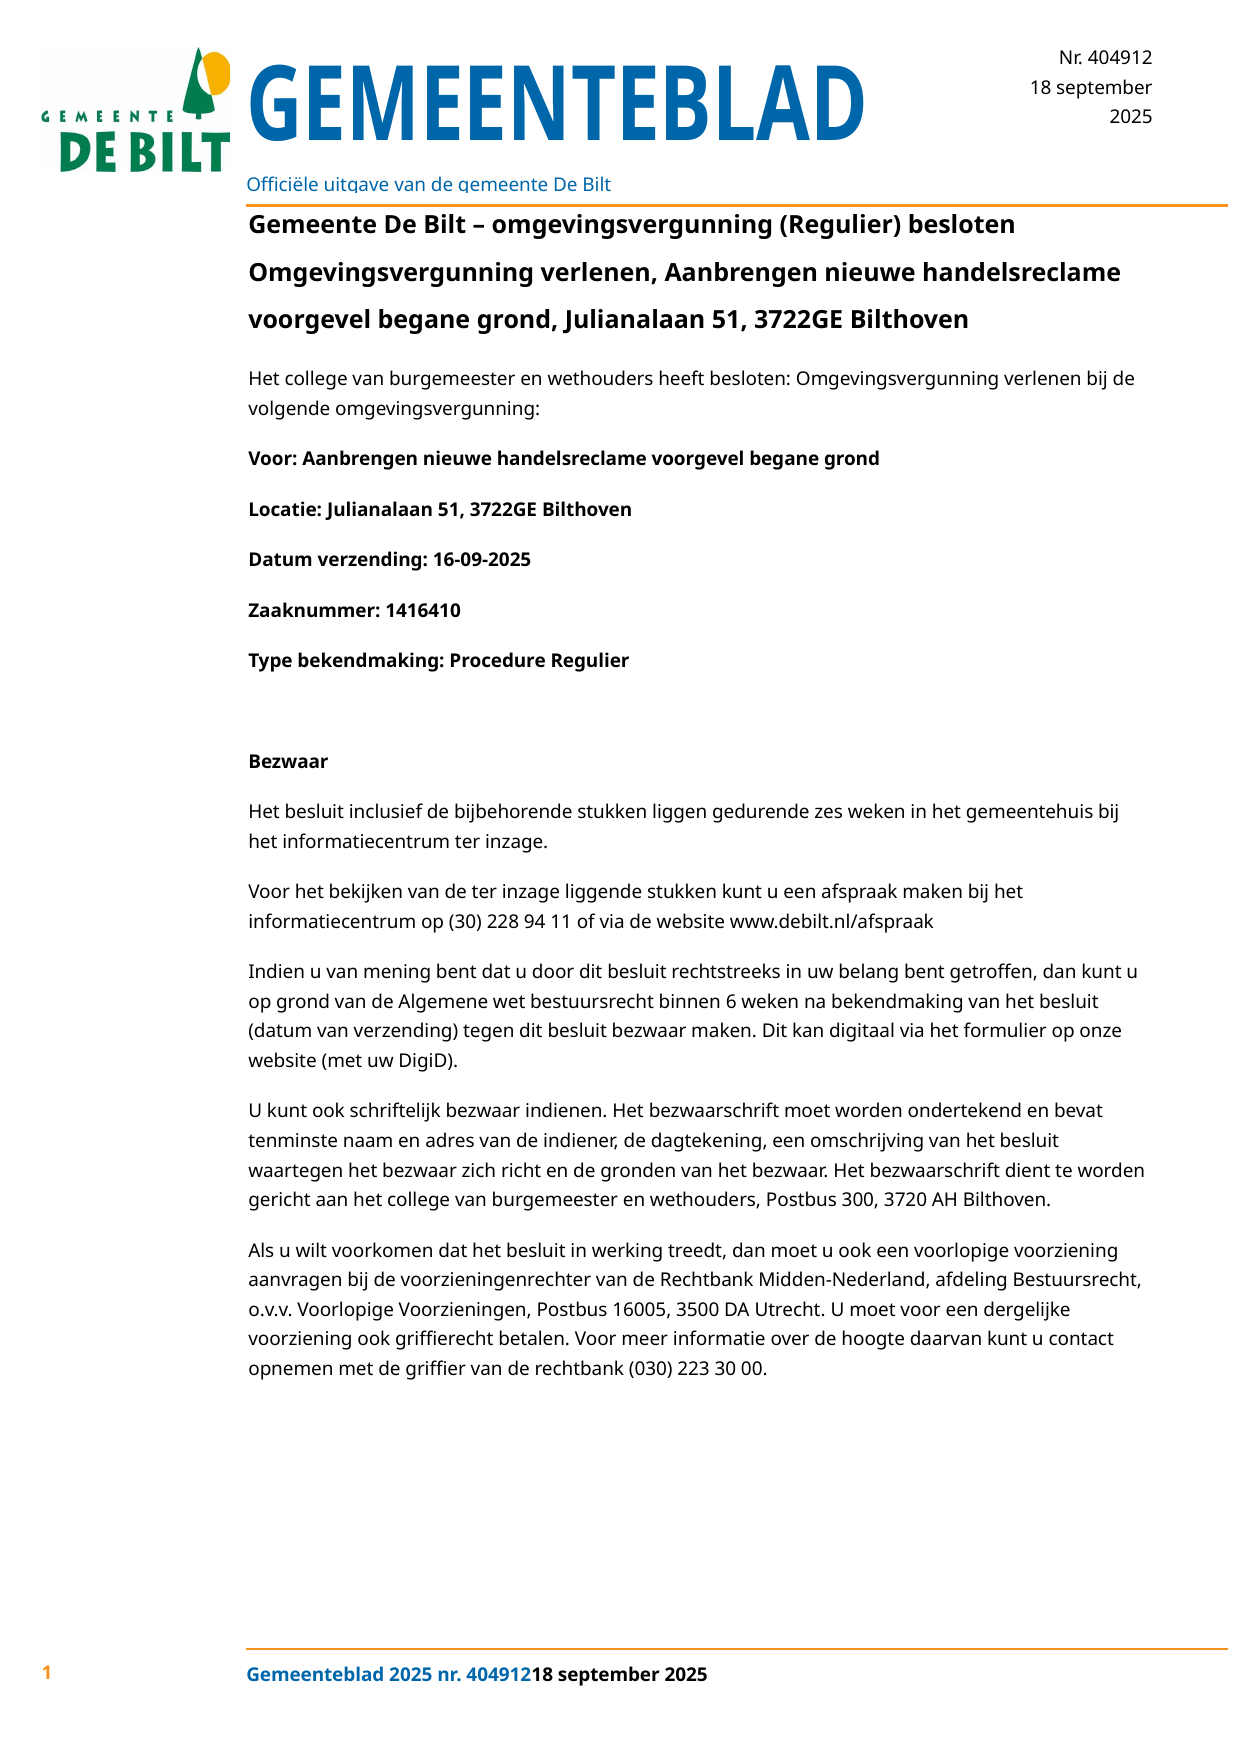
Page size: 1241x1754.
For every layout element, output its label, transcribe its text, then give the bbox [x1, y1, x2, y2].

text U kunt ook schriftelijk bezwaar indienen. Het bezwaarschrift moet worden ondertekend en bevat tenminste naam en adres van de indiener, de dagtekening, een omschrijving van het besluit waartegen het bezwaar zich richt en de gronden van het bezwaar. Het bezwaarschrift dient te worden gericht aan het college van burgemeester en wethouders, Postbus 300, 3720 AH Bilthoven. [248, 1098, 1152, 1212]
text Voor: Aanbrengen nieuwe handelsreclame voorgevel begane grond [248, 446, 1152, 471]
text Gemeente De Bilt – omgevingsvergunning (Regulier) besloten Omgevingsvergunning verlenen, Aanbrengen nieuwe handelsreclame voorgevel begane grond, Julianalaan 51, 3722GE Bilthoven [248, 207, 1152, 336]
text Voor het bekijken van de ter inzage liggende stukken kunt u een afspraak maken bij het informatiecentrum op (30) 228 94 11 of via de website www.debilt.nl/afspraak [248, 878, 1152, 934]
text Type bekendmaking: Procedure Regulier [248, 647, 1152, 673]
text Als u wilt voorkomen dat het besluit in werking treedt, dan moet u ook een voorlopige voorziening aanvragen bij de voorzieningenrechter van de Rechtbank Midden-Nederland, afdeling Bestuursrecht, o.v.v. Voorlopige Voorzieningen, Postbus 16005, 3500 DA Utrecht. U moet voor een dergelijke voorziening ook griffierecht betalen. Voor meer informatie over de hoogte daarvan kunt u contact opnemen met de griffier van de rechtbank (030) 223 30 00. [248, 1237, 1152, 1381]
text Indien u van mening bent dat u door dit besluit rechtstreeks in uw belang bent getroffen, dan kunt u op grond van de Algemene wet bestuursrecht binnen 6 weken na bekendmaking van het besluit (datum van verzending) tegen dit besluit bezwaar maken. Dit kan digitaal via het formulier op onze website (met uw DigiD). [248, 958, 1152, 1073]
text Datum verzending: 16-09-2025 [248, 546, 1152, 572]
text Het college van burgemeester en wethouders heeft besloten: Omgevingsvergunning verlenen bij de volgende omgevingsvergunning: [248, 366, 1152, 421]
text Het besluit inclusief de bijbehorende stukken liggen gedurende zes weken in het gemeentehuis bij het informatiecentrum ter inzage. [248, 798, 1152, 854]
text Bezwaar [248, 748, 1152, 774]
text Zaaknummer: 1416410 [248, 597, 1152, 622]
picture [41, 47, 231, 172]
text Locatie: Julianalaan 51, 3722GE Bilthoven [248, 496, 1152, 522]
